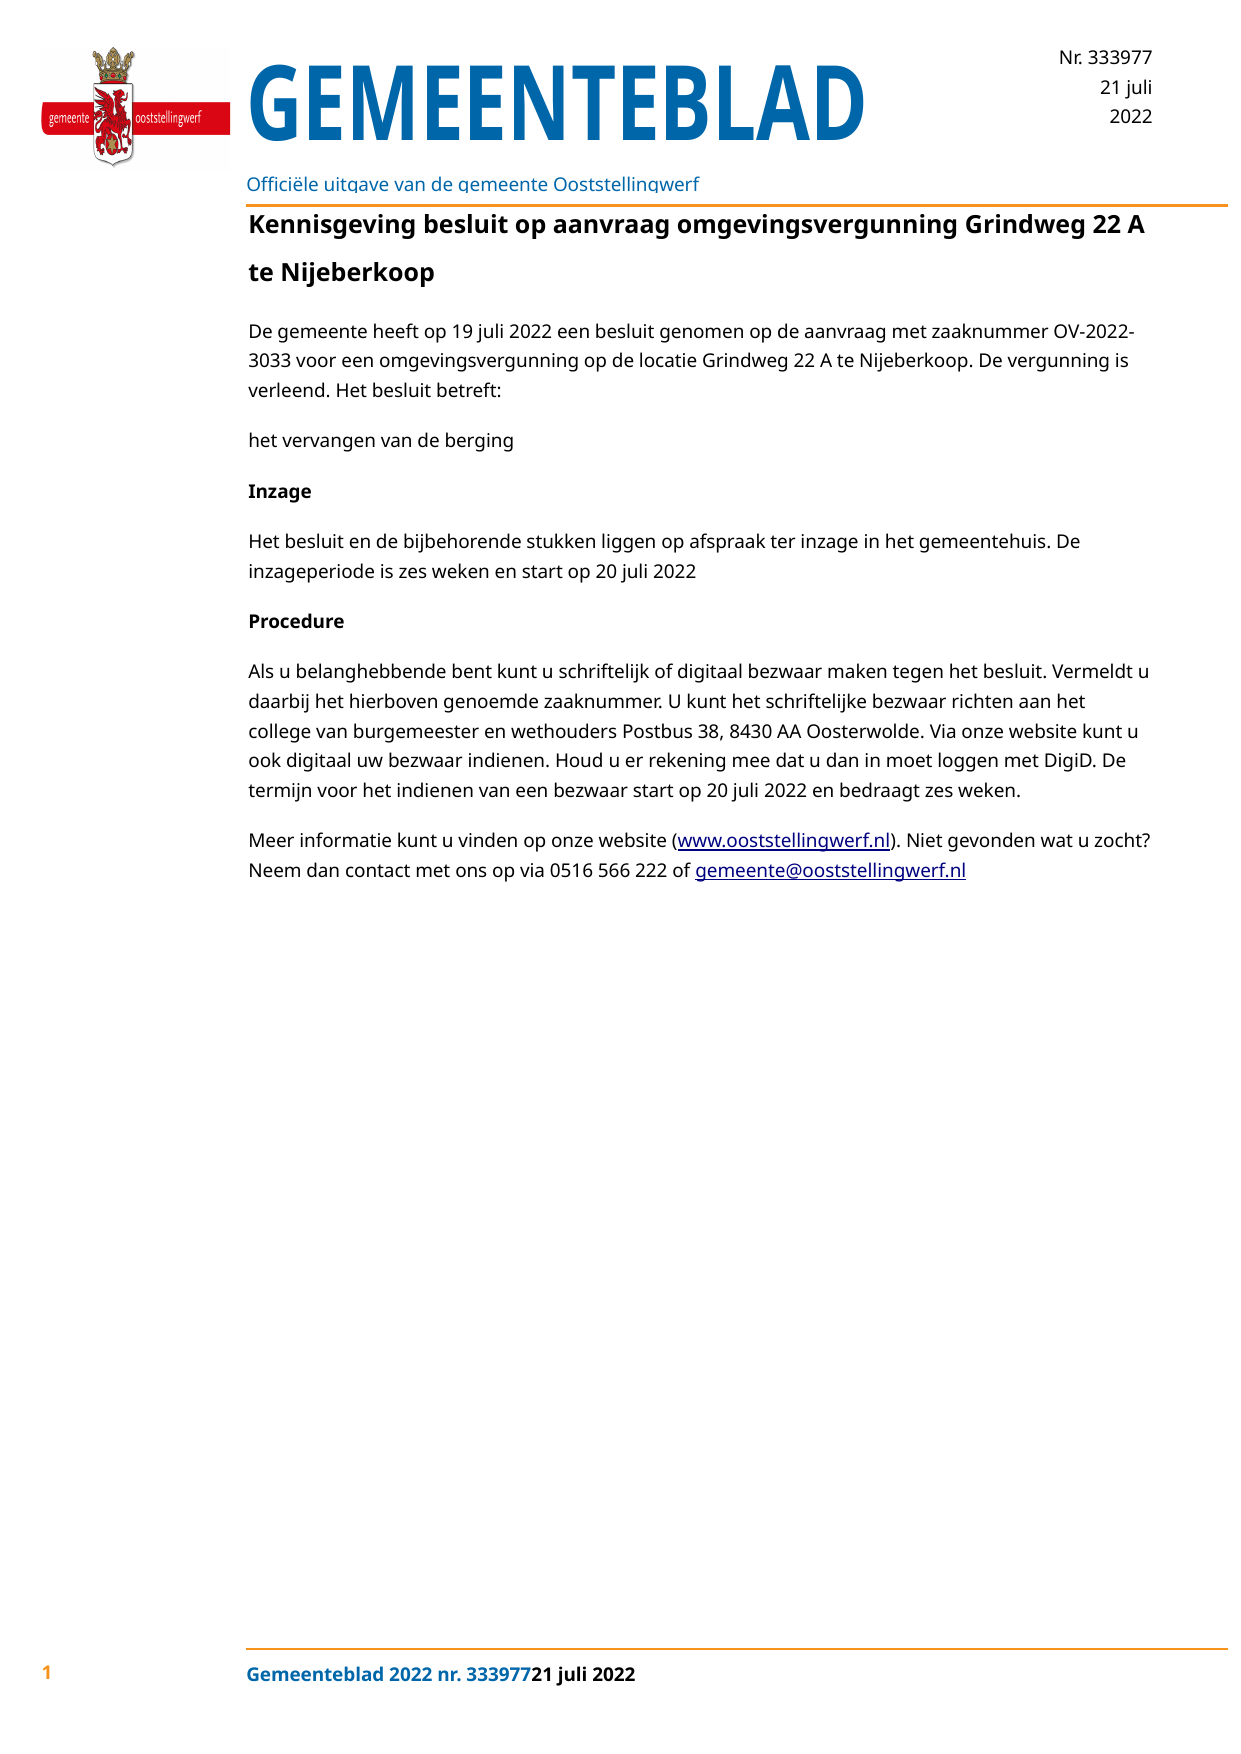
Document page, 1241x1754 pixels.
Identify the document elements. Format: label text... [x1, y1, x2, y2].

text Inzage [248, 478, 1152, 504]
text Als u belanghebbende bent kunt u schriftelijk of digitaal bezwaar maken tegen het besluit. Vermeldt u daarbij het hierboven genoemde zaaknummer. U kunt het schriftelijke bezwaar richten aan het college van burgemeester en wethouders Postbus 38, 8430 AA Oosterwolde. Via onze website kunt u ook digitaal uw bezwaar indienen. Houd u er rekening mee dat u dan in moet loggen met DigiD. De termijn voor het indienen van een bezwaar start op 20 juli 2022 en bedraagt zes weken. [248, 659, 1152, 803]
text Het besluit en de bijbehorende stukken liggen op afspraak ter inzage in het gemeentehuis. De inzageperiode is zes weken en start op 20 juli 2022 [248, 528, 1152, 584]
text Meer informatie kunt u vinden op onze website (www.ooststellingwerf.nl). Niet gevonden wat u zocht? Neem dan contact met ons op via 0516 566 222 of gemeente@ooststellingwerf.nl [248, 827, 1152, 883]
text De gemeente heeft op 19 juli 2022 een besluit genomen op de aanvraag met zaaknummer OV-2022-3033 voor een omgevingsvergunning op de locatie Grindweg 22 A te Nijeberkoop. De vergunning is verleend. Het besluit betreft: [248, 318, 1152, 403]
text het vervangen van de berging [248, 427, 1152, 453]
text Kennisgeving besluit op aanvraag omgevingsvergunning Grindweg 22 A te Nijeberkoop [248, 207, 1152, 288]
text Procedure [248, 608, 1152, 634]
picture [41, 47, 231, 172]
